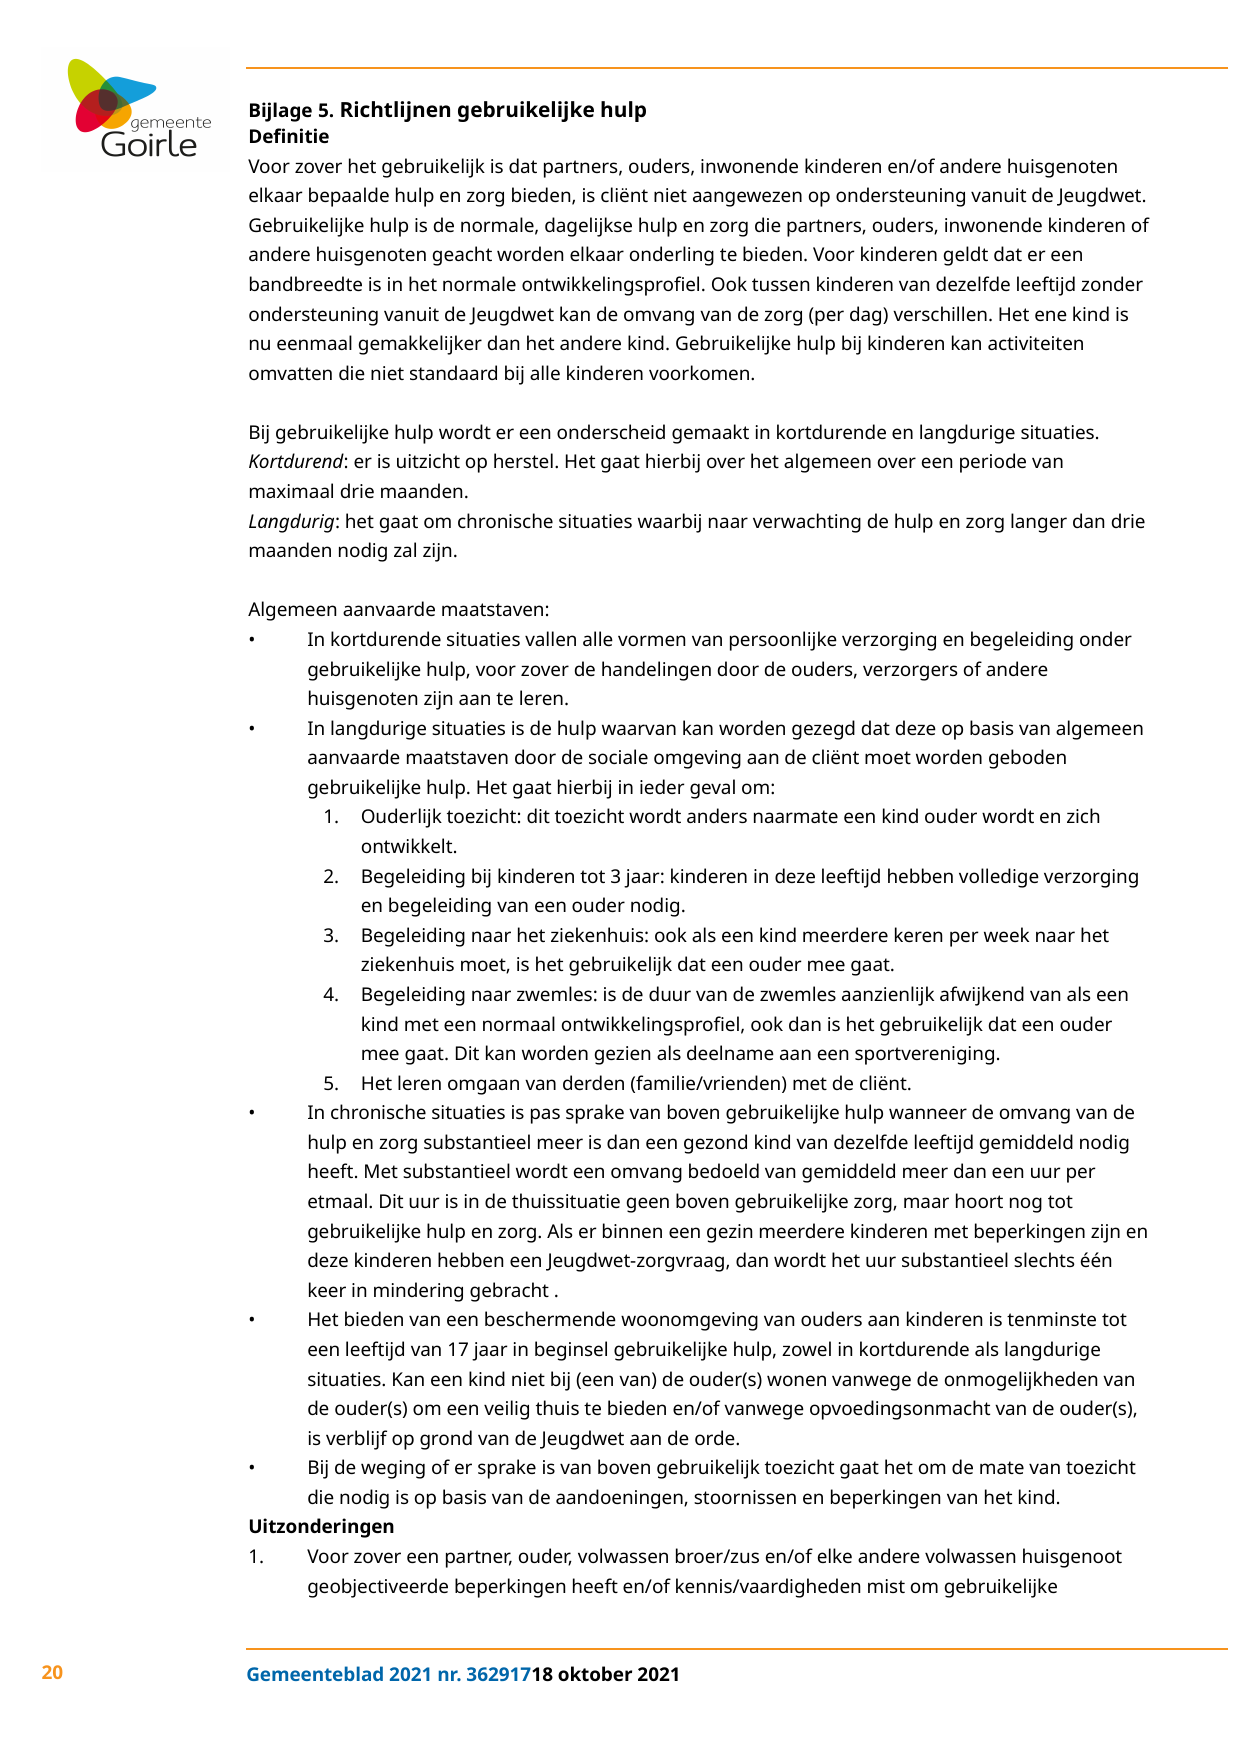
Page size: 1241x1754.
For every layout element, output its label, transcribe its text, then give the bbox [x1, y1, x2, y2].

text Algemeen aanvaarde maatstaven: [248, 597, 1152, 622]
list Begeleiding naar het ziekenhuis: ook als een kind meerdere keren per week naar het ziekenhuis moet, is het gebruikelijk dat een ouder mee gaat. [323, 922, 1152, 977]
list Het leren omgaan van derden (familie/vrienden) met de cliënt. [323, 1070, 1152, 1096]
list Begeleiding bij kinderen tot 3 jaar: kinderen in deze leeftijd hebben volledige verzorging en begeleiding van een ouder nodig. [323, 863, 1152, 918]
list Ouderlijk toezicht: dit toezicht wordt anders naarmate een kind ouder wordt en zich ontwikkelt. [323, 804, 1152, 859]
list In chronische situaties is pas sprake van boven gebruikelijke hulp wanneer de omvang van de hulp en zorg substantieel meer is dan een gezond kind van dezelfde leeftijd gemiddeld nodig heeft. Met substantieel wordt een omvang bedoeld van gemiddeld meer dan een uur per etmaal. Dit uur is in de thuissituatie geen boven gebruikelijke zorg, maar hoort nog tot gebruikelijke hulp en zorg. Als er binnen een gezin meerdere kinderen met beperkingen zijn en deze kinderen hebben een Jeugdwet-zorgvraag, dan wordt het uur substantieel slechts één keer in mindering gebracht . [248, 1099, 1152, 1303]
list Bij de weging of er sprake is van boven gebruikelijk toezicht gaat het om de mate van toezicht die nodig is op basis van de aandoeningen, stoornissen en beperkingen van het kind. [248, 1454, 1152, 1510]
list Begeleiding naar zwemles: is de duur van de zwemles aanzienlijk afwijkend van als een kind met een normaal ontwikkelingsprofiel, ook dan is het gebruikelijk dat een ouder mee gaat. Dit kan worden gezien als deelname aan een sportvereniging. [323, 981, 1152, 1066]
list In kortdurende situaties vallen alle vormen van persoonlijke verzorging en begeleiding onder gebruikelijke hulp, voor zover de handelingen door de ouders, verzorgers of andere huisgenoten zijn aan te leren. [248, 626, 1152, 711]
picture [41, 47, 231, 172]
text Gebruikelijke hulp is de normale, dagelijkse hulp en zorg die partners, ouders, inwonende kinderen of andere huisgenoten geacht worden elkaar onderling te bieden. Voor kinderen geldt dat er een bandbreedte is in het normale ontwikkelingsprofiel. Ook tussen kinderen van dezelfde leeftijd zonder ondersteuning vanuit de Jeugdwet kan de omvang van de zorg (per dag) verschillen. Het ene kind is nu eenmaal gemakkelijker dan het andere kind. Gebruikelijke hulp bij kinderen kan activiteiten omvatten die niet standaard bij alle kinderen voorkomen. [248, 212, 1152, 386]
list In langdurige situaties is de hulp waarvan kan worden gezegd dat deze op basis van algemeen aanvaarde maatstaven door de sociale omgeving aan de cliënt moet worden geboden gebruikelijke hulp. Het gaat hierbij in ieder geval om: [248, 715, 1152, 800]
text Uitzonderingen [248, 1514, 1152, 1539]
text Bij gebruikelijke hulp wordt er een onderscheid gemaakt in kortdurende en langdurige situaties. [248, 419, 1152, 445]
text Definitie [248, 123, 1152, 149]
text Bijlage 5. Richtlijnen gebruikelijke hulp [248, 95, 1152, 123]
text Langdurig: het gaat om chronische situaties waarbij naar verwachting de hulp en zorg langer dan drie maanden nodig zal zijn. [248, 508, 1152, 563]
list Het bieden van een beschermende woonomgeving van ouders aan kinderen is tenminste tot een leeftijd van 17 jaar in beginsel gebruikelijke hulp, zowel in kortdurende als langdurige situaties. Kan een kind niet bij (een van) de ouder(s) wonen vanwege de onmogelijkheden van de ouder(s) om een veilig thuis te bieden en/of vanwege opvoedingsonmacht van de ouder(s), is verblijf op grond van de Jeugdwet aan de orde. [248, 1307, 1152, 1451]
text Kortdurend: er is uitzicht op herstel. Het gaat hierbij over het algemeen over een periode van maximaal drie maanden. [248, 449, 1152, 504]
list Voor zover een partner, ouder, volwassen broer/zus en/of elke andere volwassen huisgenoot geobjectiveerde beperkingen heeft en/of kennis/vaardigheden mist om gebruikelijke [248, 1543, 1152, 1599]
text Voor zover het gebruikelijk is dat partners, ouders, inwonende kinderen en/of andere huisgenoten elkaar bepaalde hulp en zorg bieden, is cliënt niet aangewezen op ondersteuning vanuit de Jeugdwet. [248, 153, 1152, 208]
